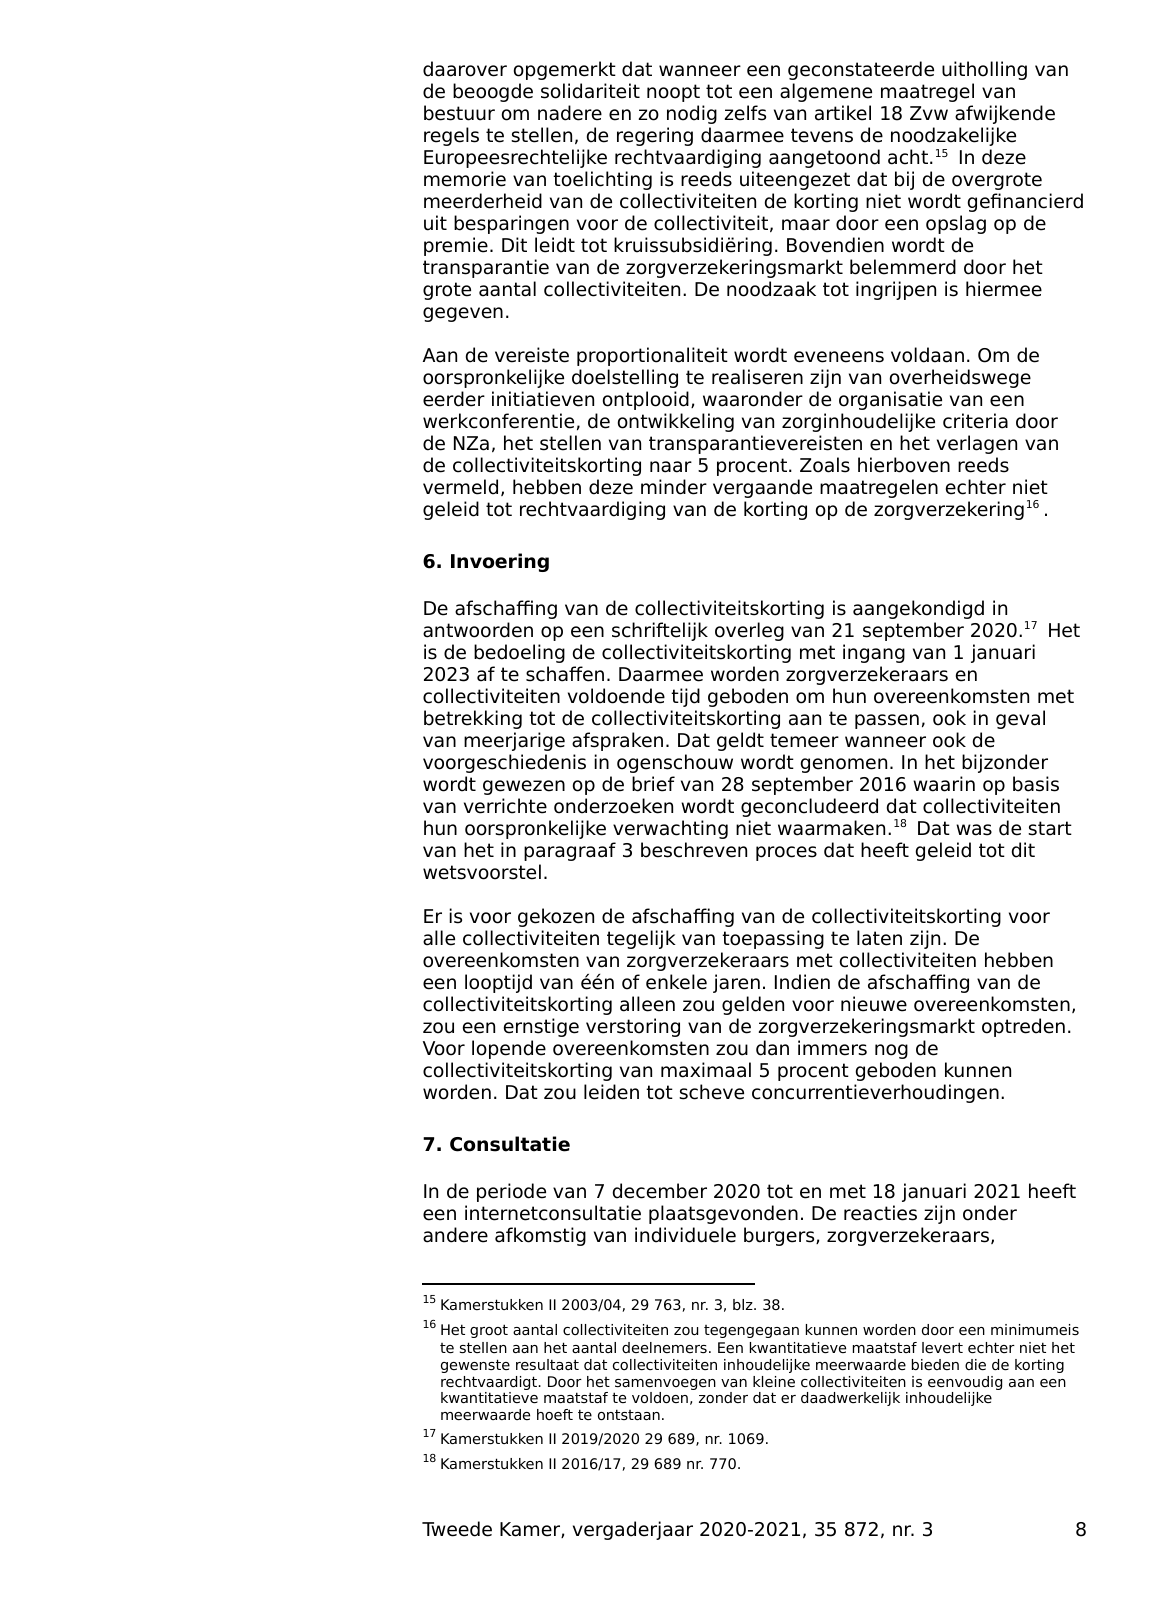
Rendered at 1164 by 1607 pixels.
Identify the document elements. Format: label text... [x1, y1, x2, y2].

text daarover opgemerkt dat wanneer een geconstateerde uitholling van de beoogde solidariteit noopt tot een algemene maatregel van bestuur om nadere en zo nodig zelfs van artikel 18 Zvw afwijkende regels te stellen, de regering daarmee tevens de noodzakelijke Europeesrechtelijke rechtvaardiging aangetoond acht. In deze memorie van toelichting is reeds uiteengezet dat bij de overgrote meerderheid van de collectiviteiten de korting niet wordt gefinancierd uit besparingen voor de collectiviteit, maar door een opslag op de premie. Dit leidt tot kruissubsidiëring. Bovendien wordt de transparantie van de zorgverzekeringsmarkt belemmerd door het grote aantal collectiviteiten. De noodzaak tot ingrijpen is hiermee gegeven. [422, 59, 1087, 323]
text Het groot aantal collectiviteiten zou tegengegaan kunnen worden door een minimumeis te stellen aan het aantal deelnemers. Een kwantitatieve maatstaf levert echter niet het gewenste resultaat dat collectiviteiten inhoudelijke meerwaarde bieden die de korting rechtvaardigt. Door het samenvoegen van kleine collectiviteiten is eenvoudig aan een kwantitatieve maatstaf te voldoen, zonder dat er daadwerkelijk inhoudelijke meerwaarde hoeft te ontstaan. [422, 1318, 1087, 1424]
text Er is voor gekozen de afschaffing van de collectiviteitskorting voor alle collectiviteiten tegelijk van toepassing te laten zijn. De overeenkomsten van zorgverzekeraars met collectiviteiten hebben een looptijd van één of enkele jaren. Indien de afschaffing van de collectiviteitskorting alleen zou gelden voor nieuwe overeenkomsten, zou een ernstige verstoring van de zorgverzekeringsmarkt optreden. Voor lopende overeenkomsten zou dan immers nog de collectiviteitskorting van maximaal 5 procent geboden kunnen worden. Dat zou leiden tot scheve concurrentieverhoudingen. [422, 906, 1087, 1103]
text De afschaffing van de collectiviteitskorting is aangekondigd in antwoorden op een schriftelijk overleg van 21 september 2020. Het is de bedoeling de collectiviteitskorting met ingang van 1 januari 2023 af te schaffen. Daarmee worden zorgverzekeraars en collectiviteiten voldoende tijd geboden om hun overeenkomsten met betrekking tot de collectiviteitskorting aan te passen, ook in geval van meerjarige afspraken. Dat geldt temeer wanneer ook de voorgeschiedenis in ogenschouw wordt genomen. In het bijzonder wordt gewezen op de brief van 28 september 2016 waarin op basis van verrichte onderzoeken wordt geconcludeerd dat collectiviteiten hun oorspronkelijke verwachting niet waarmaken. Dat was de start van het in paragraaf 3 beschreven proces dat heeft geleid tot dit wetsvoorstel. [422, 598, 1087, 883]
subtitle 6. Invoering [422, 551, 1087, 573]
text Kamerstukken II 2016/17, 29 689 nr. 770. [422, 1452, 1087, 1474]
text In de periode van 7 december 2020 tot en met 18 januari 2021 heeft een internetconsultatie plaatsgevonden. De reacties zijn onder andere afkomstig van individuele burgers, zorgverzekeraars, [422, 1181, 1087, 1246]
text Kamerstukken II 2019/2020 29 689, nr. 1069. [422, 1427, 1087, 1449]
text Aan de vereiste proportionaliteit wordt eveneens voldaan. Om de oorspronkelijke doelstelling te realiseren zijn van overheidswege eerder initiatieven ontplooid, waaronder de organisatie van een werkconferentie, de ontwikkeling van zorginhoudelijke criteria door de NZa, het stellen van transparantievereisten en het verlagen van de collectiviteitskorting naar 5 procent. Zoals hierboven reeds vermeld, hebben deze minder vergaande maatregelen echter niet geleid tot rechtvaardiging van de korting op de zorgverzekering. [422, 345, 1087, 521]
text Kamerstukken II 2003/04, 29 763, nr. 3, blz. 38. [422, 1293, 1087, 1315]
subtitle 7. Consultatie [422, 1133, 1087, 1156]
